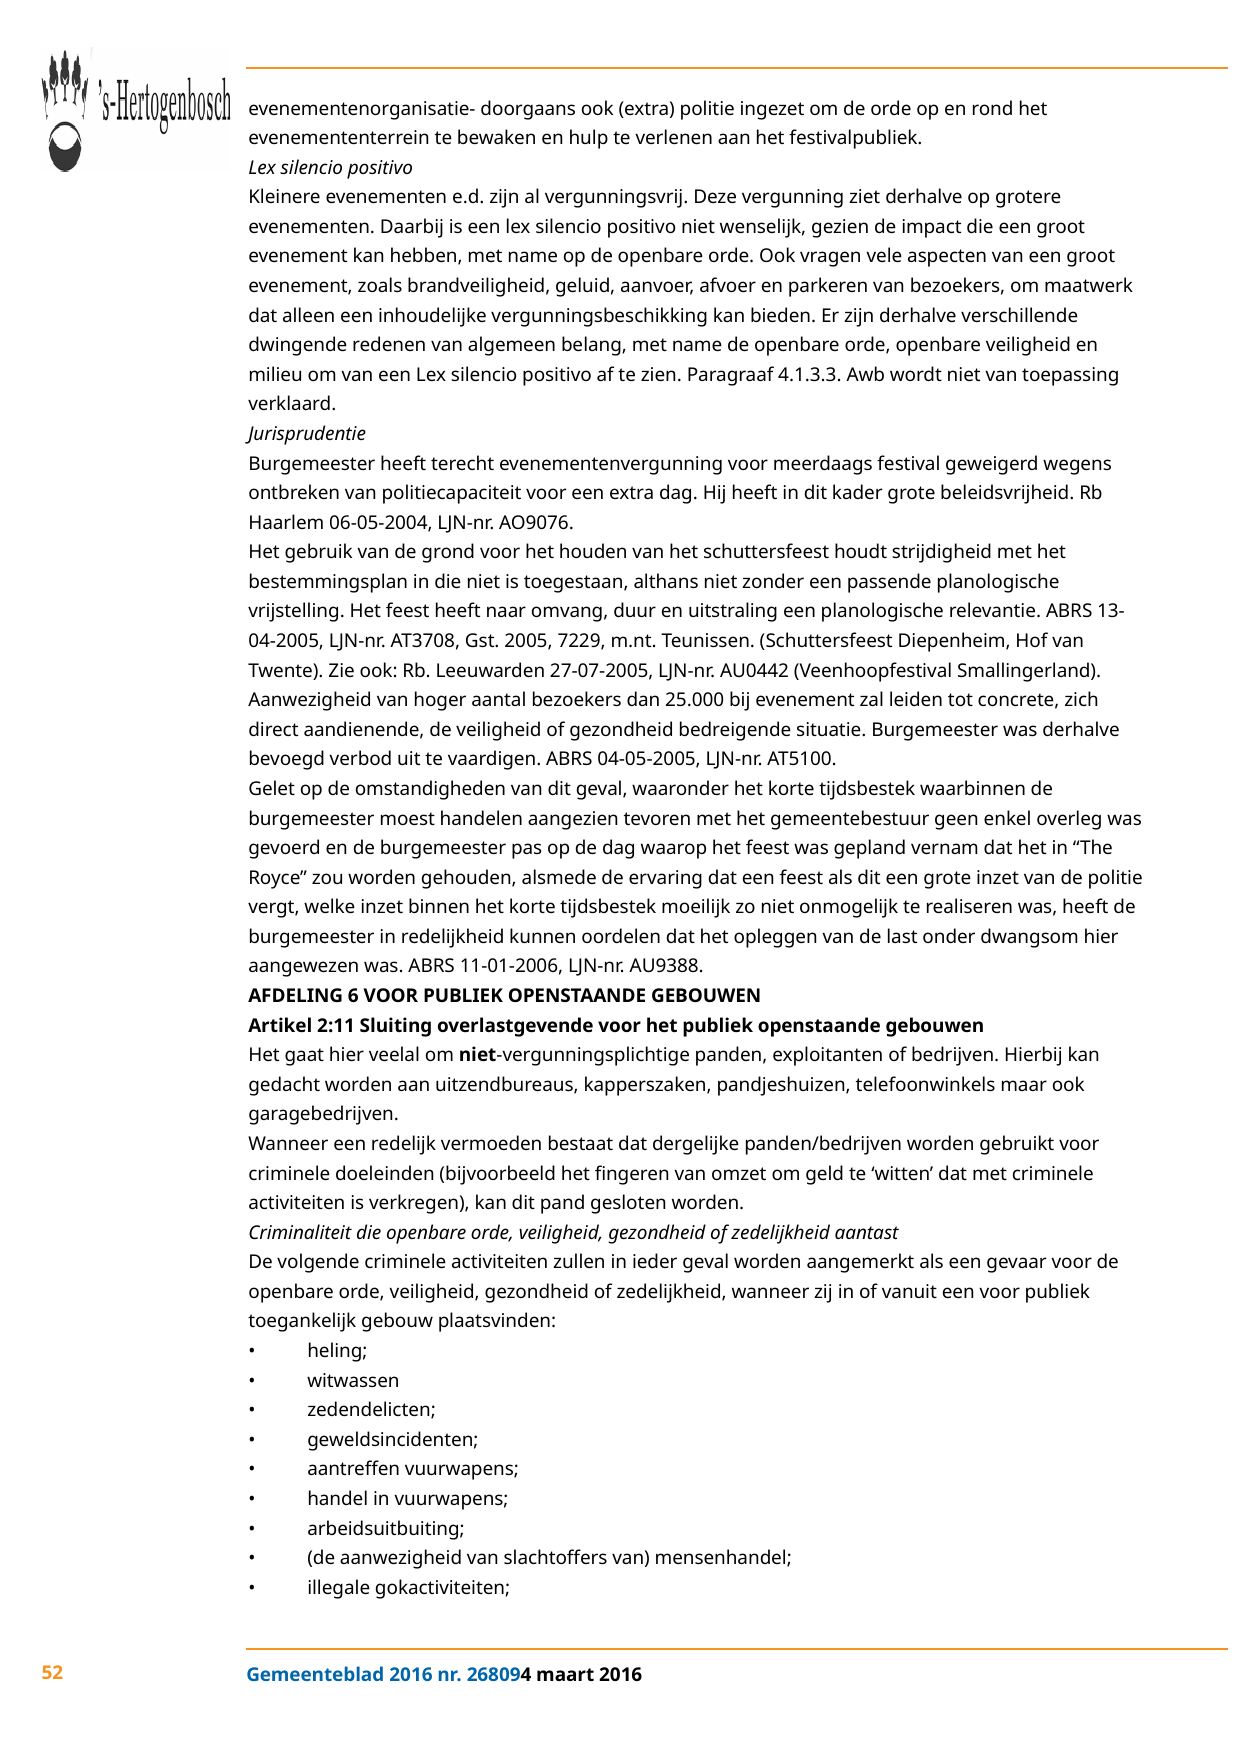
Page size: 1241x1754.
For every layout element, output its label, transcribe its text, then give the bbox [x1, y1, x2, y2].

picture [41, 47, 231, 172]
text Het gebruik van de grond voor het houden van het schuttersfeest houdt strijdigheid met het bestemmingsplan in die niet is toegestaan, althans niet zonder een passende planologische vrijstelling. Het feest heeft naar omvang, duur en uitstraling een planologische relevantie. ABRS 13-04-2005, LJN-nr. AT3708, Gst. 2005, 7229, m.nt. Teunissen. (Schuttersfeest Diepenheim, Hof van Twente). Zie ook: Rb. Leeuwarden 27-07-2005, LJN-nr. AU0442 (Veenhoopfestival Smallingerland). [248, 538, 1152, 683]
list geweldsincidenten; [248, 1426, 1152, 1452]
text Lex silencio positivo [248, 154, 1152, 180]
list (de aanwezigheid van slachtoffers van) mensenhandel; [248, 1544, 1152, 1570]
list zedendelicten; [248, 1396, 1152, 1422]
text Jurisprudentie [248, 420, 1152, 446]
text Criminaliteit die openbare orde, veiligheid, gezondheid of zedelijkheid aantast [248, 1219, 1152, 1245]
list handel in vuurwapens; [248, 1485, 1152, 1511]
list arbeidsuitbuiting; [248, 1515, 1152, 1541]
text Artikel 2:11 Sluiting overlastgevende voor het publiek openstaande gebouwen [248, 1012, 1152, 1038]
text AFDELING 6 VOOR PUBLIEK OPENSTAANDE GEBOUWEN [248, 982, 1152, 1008]
text De volgende criminele activiteiten zullen in ieder geval worden aangemerkt als een gevaar voor de openbare orde, veiligheid, gezondheid of zedelijkheid, wanneer zij in of vanuit een voor publiek toegankelijk gebouw plaatsvinden: [248, 1248, 1152, 1333]
list illegale gokactiviteiten; [248, 1574, 1152, 1600]
list witwassen [248, 1367, 1152, 1393]
text Aanwezigheid van hoger aantal bezoekers dan 25.000 bij evenement zal leiden tot concrete, zich direct aandienende, de veiligheid of gezondheid bedreigende situatie. Burgemeester was derhalve bevoegd verbod uit te vaardigen. ABRS 04-05-2005, LJN-nr. AT5100. [248, 686, 1152, 771]
text evenementenorganisatie- doorgaans ook (extra) politie ingezet om de orde op en rond het evenemententerrein te bewaken en hulp te verlenen aan het festivalpubliek. [248, 95, 1152, 150]
list heling; [248, 1337, 1152, 1363]
text Het gaat hier veelal om niet-vergunningsplichtige panden, exploitanten of bedrijven. Hierbij kan gedacht worden aan uitzendbureaus, kapperszaken, pandjeshuizen, telefoonwinkels maar ook garagebedrijven. [248, 1041, 1152, 1126]
text Burgemeester heeft terecht evenementenvergunning voor meerdaags festival geweigerd wegens ontbreken van politiecapaciteit voor een extra dag. Hij heeft in dit kader grote beleidsvrijheid. Rb Haarlem 06-05-2004, LJN-nr. AO9076. [248, 450, 1152, 535]
text Kleinere evenementen e.d. zijn al vergunningsvrij. Deze vergunning ziet derhalve op grotere evenementen. Daarbij is een lex silencio positivo niet wenselijk, gezien de impact die een groot evenement kan hebben, met name op de openbare orde. Ook vragen vele aspecten van een groot evenement, zoals brandveiligheid, geluid, aanvoer, afvoer en parkeren van bezoekers, om maatwerk dat alleen een inhoudelijke vergunningsbeschikking kan bieden. Er zijn derhalve verschillende dwingende redenen van algemeen belang, met name de openbare orde, openbare veiligheid en milieu om van een Lex silencio positivo af te zien. Paragraaf 4.1.3.3. Awb wordt niet van toepassing verklaard. [248, 183, 1152, 416]
text Gelet op de omstandigheden van dit geval, waaronder het korte tijdsbestek waarbinnen de burgemeester moest handelen aangezien tevoren met het gemeentebestuur geen enkel overleg was gevoerd en de burgemeester pas op de dag waarop het feest was gepland vernam dat het in “The Royce” zou worden gehouden, alsmede de ervaring dat een feest als dit een grote inzet van de politie vergt, welke inzet binnen het korte tijdsbestek moeilijk zo niet onmogelijk te realiseren was, heeft de burgemeester in redelijkheid kunnen oordelen dat het opleggen van de last onder dwangsom hier aangewezen was. ABRS 11-01-2006, LJN-nr. AU9388. [248, 775, 1152, 978]
text Wanneer een redelijk vermoeden bestaat dat dergelijke panden/bedrijven worden gebruikt voor criminele doeleinden (bijvoorbeeld het fingeren van omzet om geld te ‘witten’ dat met criminele activiteiten is verkregen), kan dit pand gesloten worden. [248, 1130, 1152, 1215]
list aantreffen vuurwapens; [248, 1456, 1152, 1481]
